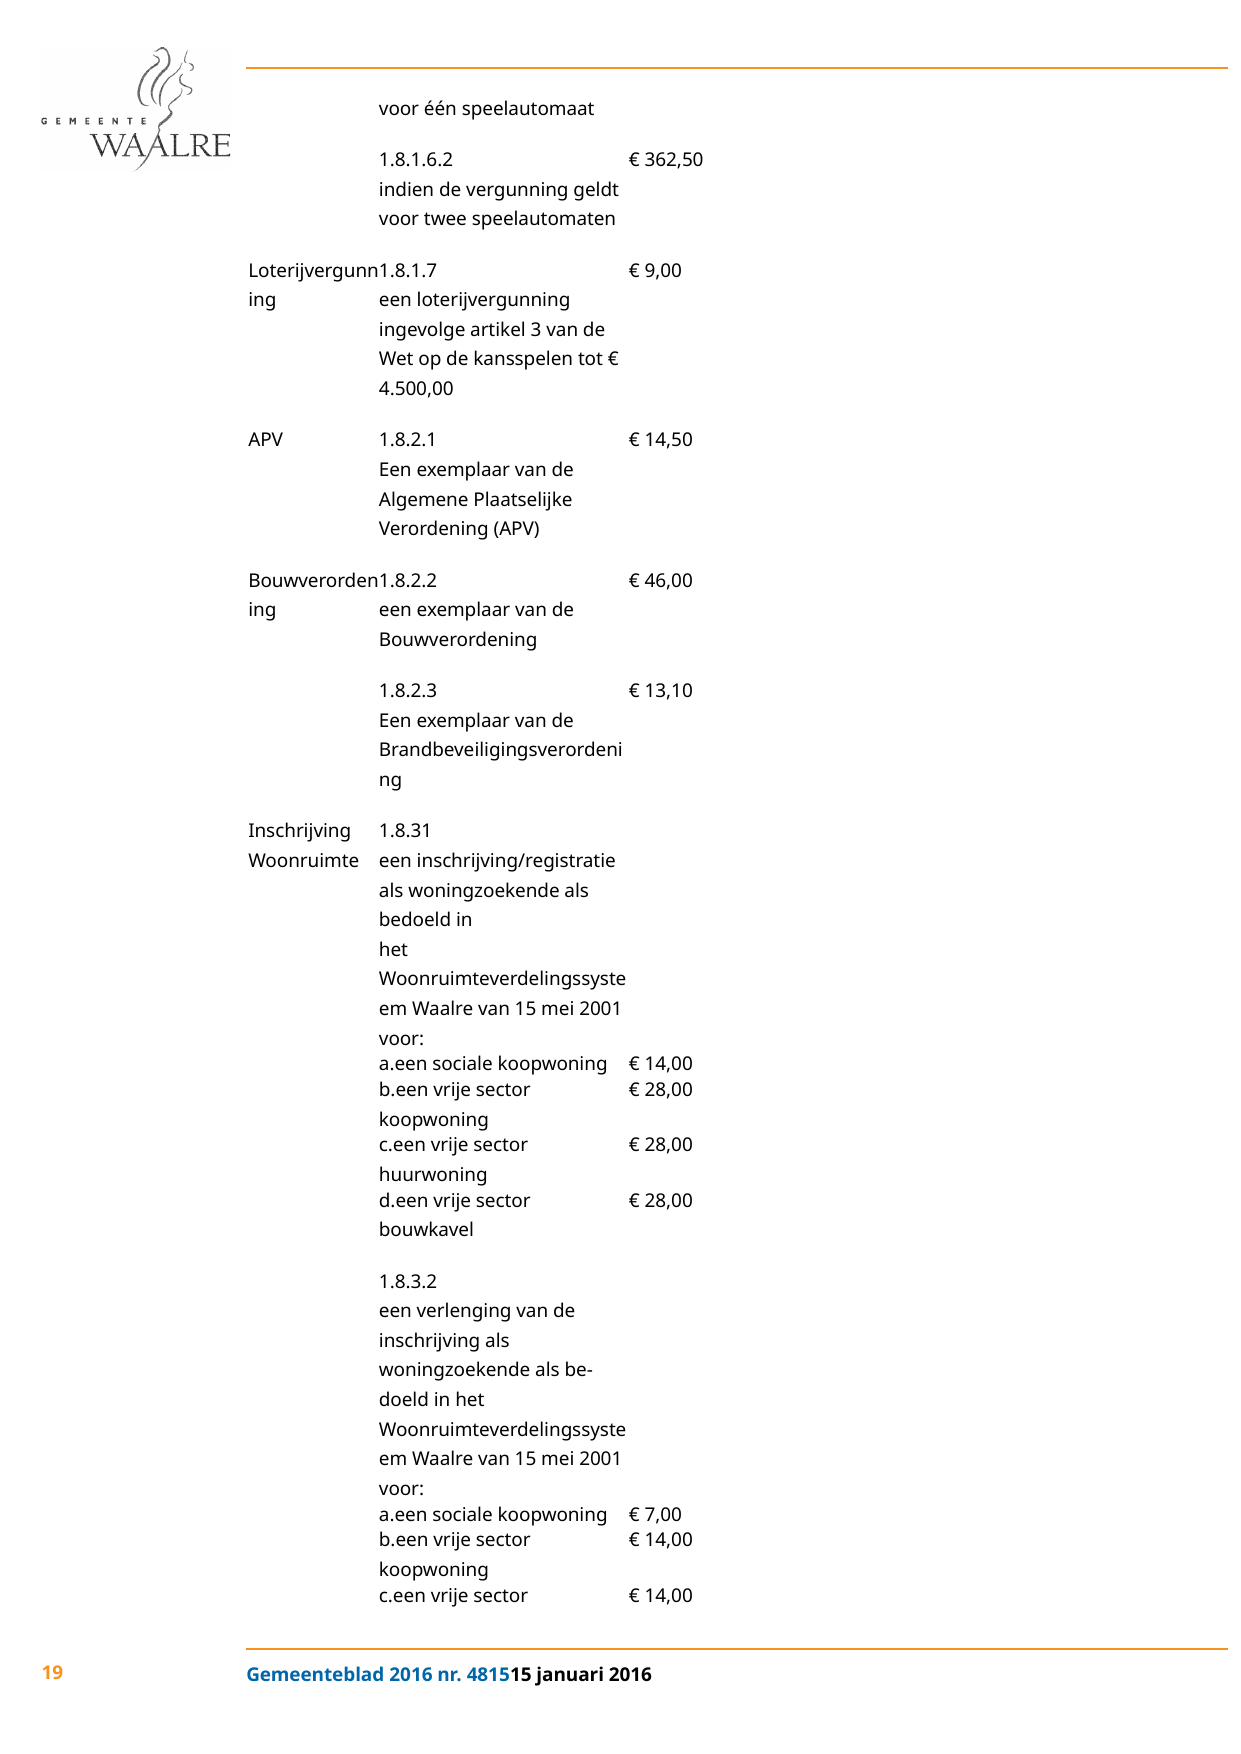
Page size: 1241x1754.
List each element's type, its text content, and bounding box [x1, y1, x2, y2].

table_cell b.een vrije sector koopwoning [379, 1076, 629, 1132]
table_cell [890, 1582, 1021, 1607]
table_cell Loterijvergunning [248, 257, 379, 401]
table_cell [1021, 1501, 1152, 1526]
table_cell [1021, 818, 1152, 1051]
table_cell Bouwverordening [248, 567, 379, 652]
table_cell [248, 1501, 379, 1526]
table_cell [1021, 427, 1152, 541]
table_cell [890, 1076, 1021, 1132]
table_cell [248, 1268, 379, 1501]
table_cell [379, 401, 629, 427]
table_cell [379, 541, 629, 567]
table_cell [248, 792, 379, 818]
table_cell [760, 1501, 890, 1526]
table_cell [248, 231, 379, 257]
table_cell 1.8.1.6.2 indien de vergunning geldt voor twee speelautomaten [379, 146, 629, 231]
table_cell [248, 95, 379, 121]
table_cell [379, 792, 629, 818]
table_cell [1021, 1051, 1152, 1076]
table_cell [760, 541, 890, 567]
table_cell € 46,00 [629, 567, 759, 652]
table_cell c.een vrije sector [379, 1582, 629, 1607]
table_cell [1021, 1132, 1152, 1187]
table_cell [1021, 95, 1152, 121]
table_cell [890, 1268, 1021, 1501]
table_cell [1021, 1582, 1152, 1607]
table_cell [629, 818, 759, 1051]
table_cell [760, 257, 890, 401]
table_cell [760, 146, 890, 231]
table_cell [248, 146, 379, 231]
table_cell [1021, 541, 1152, 567]
table_cell [760, 678, 890, 792]
table_cell [629, 541, 759, 567]
table_cell [248, 541, 379, 567]
table_cell [760, 792, 890, 818]
table_cell [629, 652, 759, 677]
table_cell [890, 427, 1021, 541]
table_cell [379, 231, 629, 257]
table_cell [248, 1242, 379, 1268]
table_cell [1021, 1076, 1152, 1132]
table_cell [1021, 1526, 1152, 1582]
table_cell [760, 1242, 890, 1268]
table_cell [760, 401, 890, 427]
table_cell [629, 1268, 759, 1501]
table_cell 1.8.1.7 een loterijvergunning ingevolge artikel 3 van de Wet op de kansspelen tot € 4.500,00 [379, 257, 629, 401]
table_cell [760, 1187, 890, 1242]
table_cell [1021, 1187, 1152, 1242]
table_cell APV [248, 427, 379, 541]
table_cell [629, 121, 759, 146]
table_cell Inschrijving Woonruimte [248, 818, 379, 1051]
picture [41, 47, 231, 172]
table_cell [760, 818, 890, 1051]
table_cell d.een vrije sector bouwkavel [379, 1187, 629, 1242]
table_cell [248, 1187, 379, 1242]
table_cell [1021, 231, 1152, 257]
table_cell [1021, 1268, 1152, 1501]
table_cell [760, 652, 890, 677]
table_cell [629, 231, 759, 257]
table_cell € 9,00 [629, 257, 759, 401]
table_cell voor één speelautomaat [379, 95, 629, 121]
table_cell [760, 231, 890, 257]
table_cell [1021, 678, 1152, 792]
table_cell [1021, 121, 1152, 146]
table_cell [379, 1242, 629, 1268]
table_cell [248, 1582, 379, 1607]
table_cell [629, 792, 759, 818]
table_cell [629, 401, 759, 427]
table_cell [379, 121, 629, 146]
table_cell [890, 652, 1021, 677]
table_cell [890, 1501, 1021, 1526]
table_cell [1021, 401, 1152, 427]
table_cell € 7,00 [629, 1501, 759, 1526]
table_cell [890, 792, 1021, 818]
table_cell [629, 95, 759, 121]
table_cell 1.8.31 een inschrijving/registratie als woningzoekende als bedoeld in het Woonruimteverdelingssysteem Waalre van 15 mei 2001 voor: [379, 818, 629, 1051]
table_cell [760, 567, 890, 652]
table_cell [890, 95, 1021, 121]
table_cell € 28,00 [629, 1132, 759, 1187]
table_cell [248, 401, 379, 427]
table_cell [760, 95, 890, 121]
table_cell [890, 146, 1021, 231]
table_cell [1021, 257, 1152, 401]
table_cell 1.8.2.1 Een exemplaar van de Algemene Plaatselijke Verordening (APV) [379, 427, 629, 541]
table_cell [760, 1051, 890, 1076]
table_cell [890, 678, 1021, 792]
table_cell [760, 1268, 890, 1501]
table_cell € 14,00 [629, 1582, 759, 1607]
table_cell [890, 567, 1021, 652]
table_cell [890, 1132, 1021, 1187]
table_cell a.een sociale koopwoning [379, 1501, 629, 1526]
table_cell € 14,50 [629, 427, 759, 541]
table_cell € 28,00 [629, 1187, 759, 1242]
table_cell b.een vrije sector koopwoning [379, 1526, 629, 1582]
table_cell € 14,00 [629, 1526, 759, 1582]
table_cell [890, 1242, 1021, 1268]
table_cell [248, 1051, 379, 1076]
table_cell € 362,50 [629, 146, 759, 231]
table_cell [890, 1051, 1021, 1076]
table_cell [248, 1076, 379, 1132]
table_cell [248, 1132, 379, 1187]
table_cell [890, 257, 1021, 401]
table_cell [379, 652, 629, 677]
table_cell [890, 1187, 1021, 1242]
table_cell [760, 427, 890, 541]
table_cell [760, 121, 890, 146]
table_cell [760, 1582, 890, 1607]
table_cell [760, 1132, 890, 1187]
table_cell [248, 652, 379, 677]
table_cell 1.8.2.3 Een exemplaar van de Brandbeveiligingsverordening [379, 678, 629, 792]
table_cell [248, 678, 379, 792]
table_cell [1021, 652, 1152, 677]
table_cell [890, 818, 1021, 1051]
table_cell [760, 1526, 890, 1582]
table_cell [890, 231, 1021, 257]
table_cell 1.8.3.2 een verlenging van de inschrijving als woningzoekende als be-doeld in het Woonruimteverdelingssysteem Waalre van 15 mei 2001 voor: [379, 1268, 629, 1501]
table_cell € 13,10 [629, 678, 759, 792]
table_cell [890, 541, 1021, 567]
table_cell [1021, 792, 1152, 818]
table_cell [629, 1242, 759, 1268]
table_cell [248, 1526, 379, 1582]
table_cell [890, 1526, 1021, 1582]
table_cell [1021, 567, 1152, 652]
table_cell € 14,00 [629, 1051, 759, 1076]
table_cell c.een vrije sector huurwoning [379, 1132, 629, 1187]
table_cell [890, 121, 1021, 146]
table_cell [248, 121, 379, 146]
table_cell [1021, 146, 1152, 231]
table_cell a.een sociale koopwoning [379, 1051, 629, 1076]
table_cell 1.8.2.2 een exemplaar van de Bouwverordening [379, 567, 629, 652]
table_cell [890, 401, 1021, 427]
table_cell € 28,00 [629, 1076, 759, 1132]
table_cell [760, 1076, 890, 1132]
table_cell [1021, 1242, 1152, 1268]
